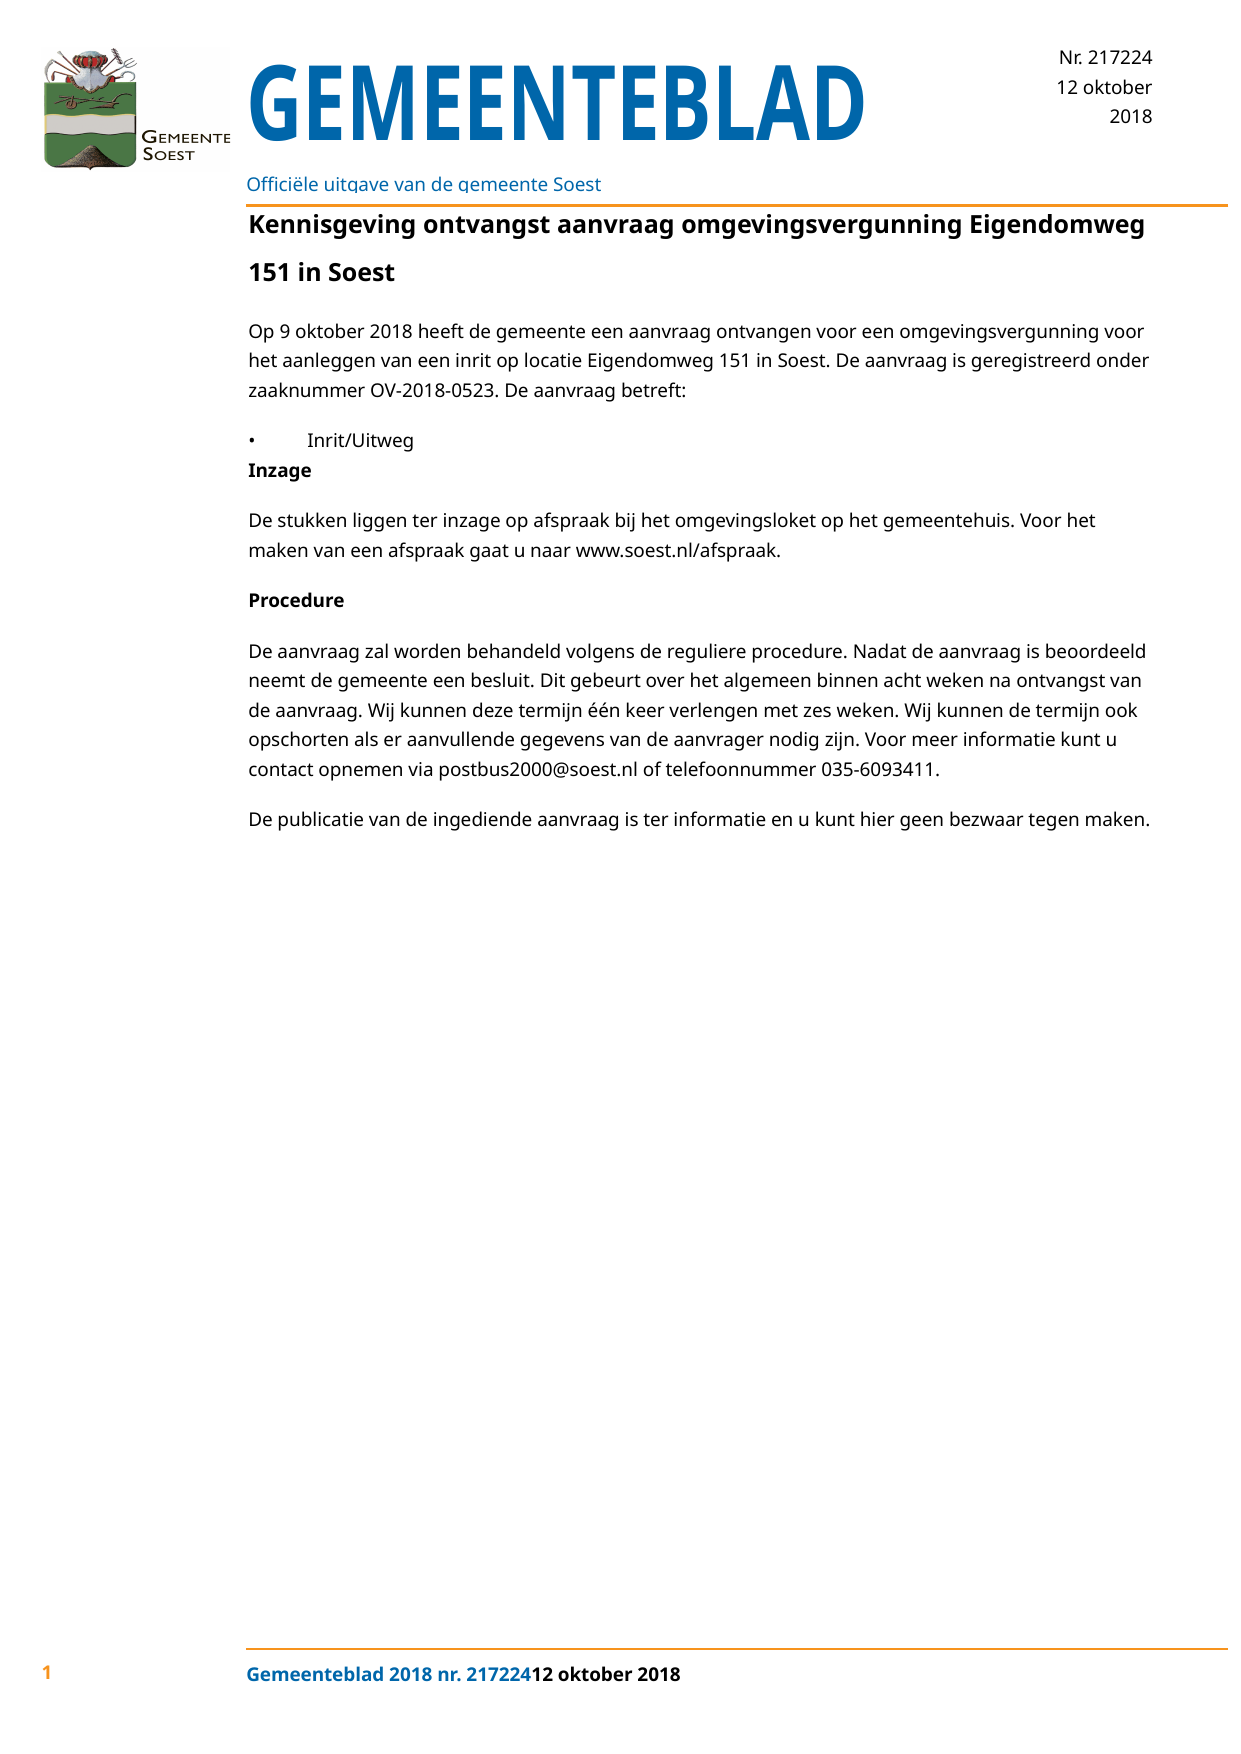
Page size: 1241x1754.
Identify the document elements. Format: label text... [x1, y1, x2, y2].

text De aanvraag zal worden behandeld volgens de reguliere procedure. Nadat de aanvraag is beoordeeld neemt de gemeente een besluit. Dit gebeurt over het algemeen binnen acht weken na ontvangst van de aanvraag. Wij kunnen deze termijn één keer verlengen met zes weken. Wij kunnen de termijn ook opschorten als er aanvullende gegevens van de aanvrager nodig zijn. Voor meer informatie kunt u contact opnemen via postbus2000@soest.nl of telefoonnummer 035-6093411. [248, 638, 1152, 782]
text Procedure [248, 587, 1152, 613]
text Op 9 oktober 2018 heeft de gemeente een aanvraag ontvangen voor een omgevingsvergunning voor het aanleggen van een inrit op locatie Eigendomweg 151 in Soest. De aanvraag is geregistreerd onder zaaknummer OV-2018-0523. De aanvraag betreft: [248, 318, 1152, 403]
list Inrit/Uitweg [248, 427, 1152, 453]
text De stukken liggen ter inzage op afspraak bij het omgevingsloket op het gemeentehuis. Voor het maken van een afspraak gaat u naar www.soest.nl/afspraak. [248, 507, 1152, 563]
text Kennisgeving ontvangst aanvraag omgevingsvergunning Eigendomweg 151 in Soest [248, 207, 1152, 288]
text De publicatie van de ingediende aanvraag is ter informatie en u kunt hier geen bezwaar tegen maken. [248, 807, 1152, 832]
text Inzage [248, 457, 1152, 483]
picture [41, 47, 231, 172]
